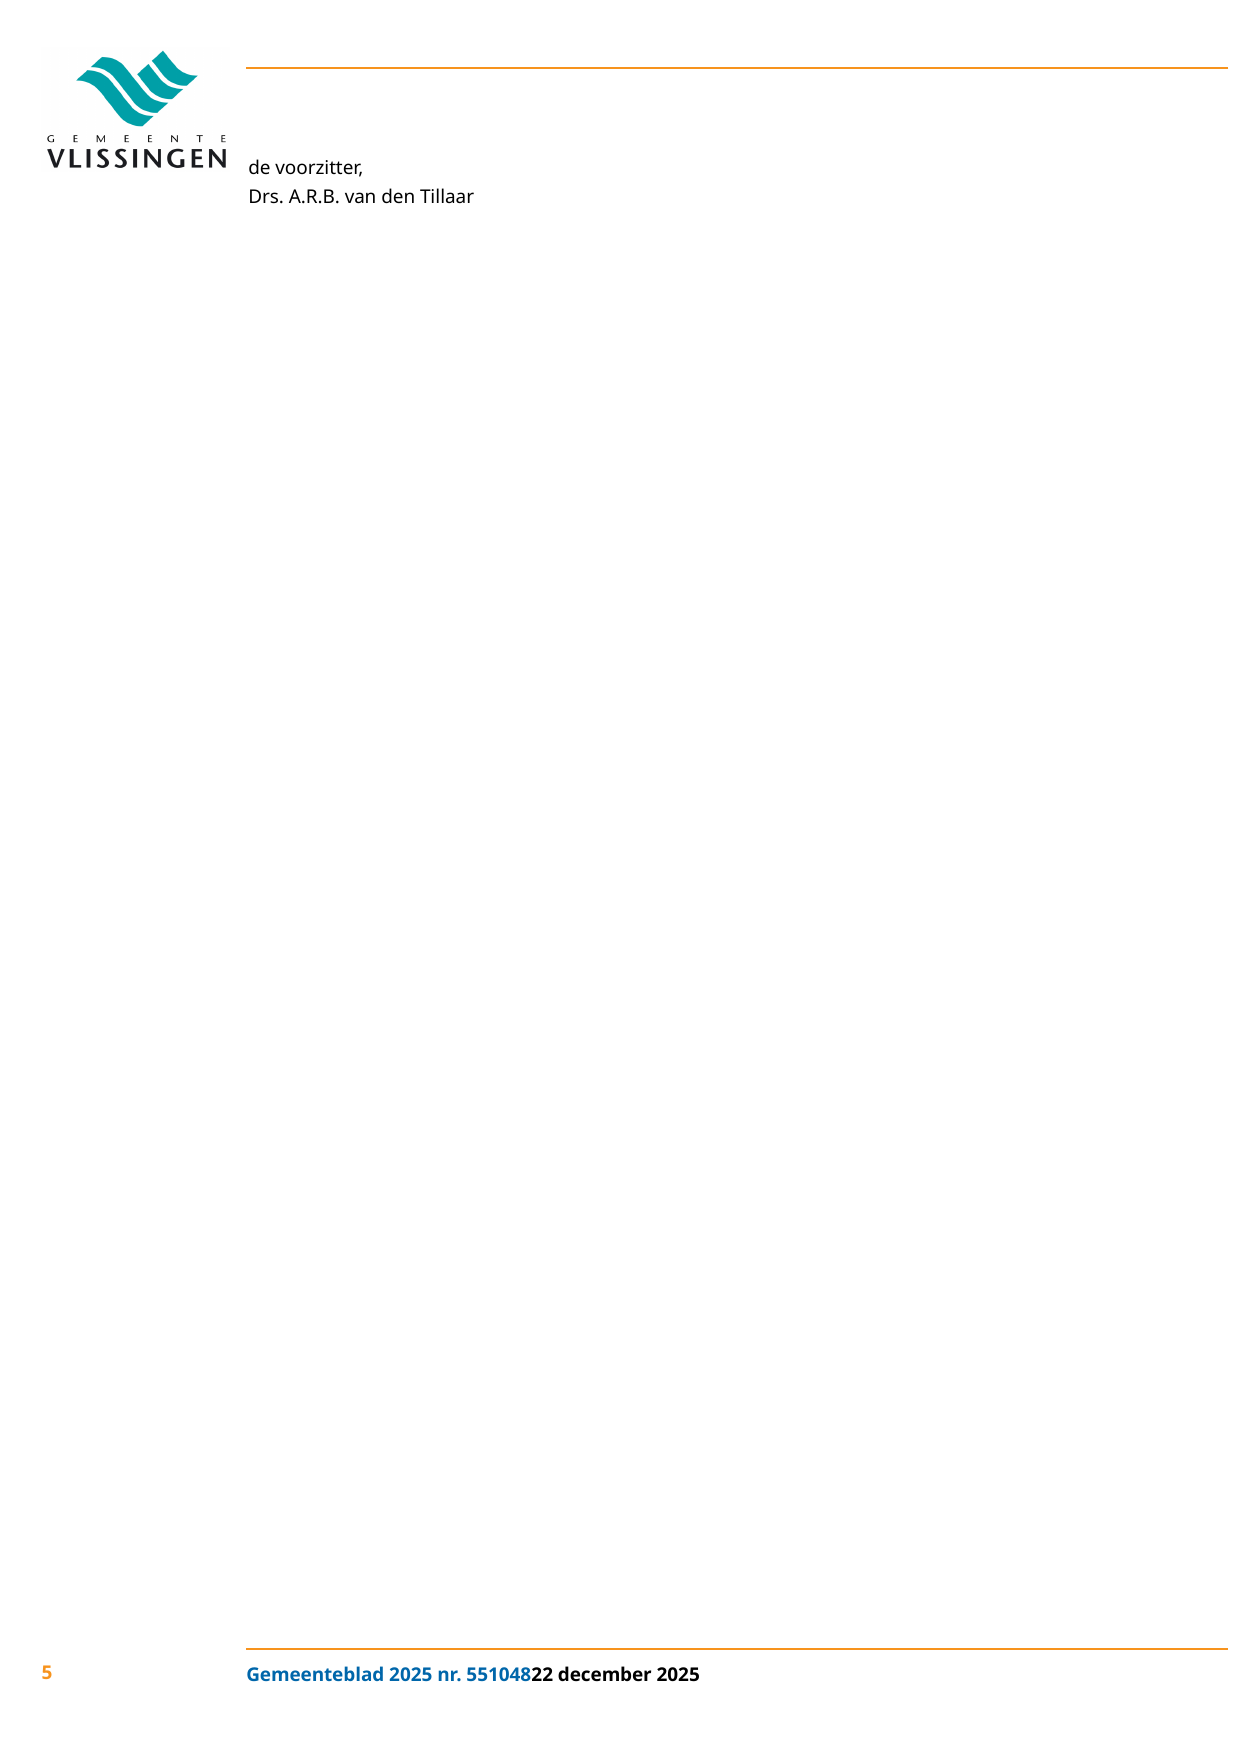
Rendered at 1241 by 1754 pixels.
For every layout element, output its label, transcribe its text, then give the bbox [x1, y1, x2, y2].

text Drs. A.R.B. van den Tillaar [248, 183, 1152, 209]
text de voorzitter, [248, 154, 1152, 180]
picture [41, 47, 231, 172]
